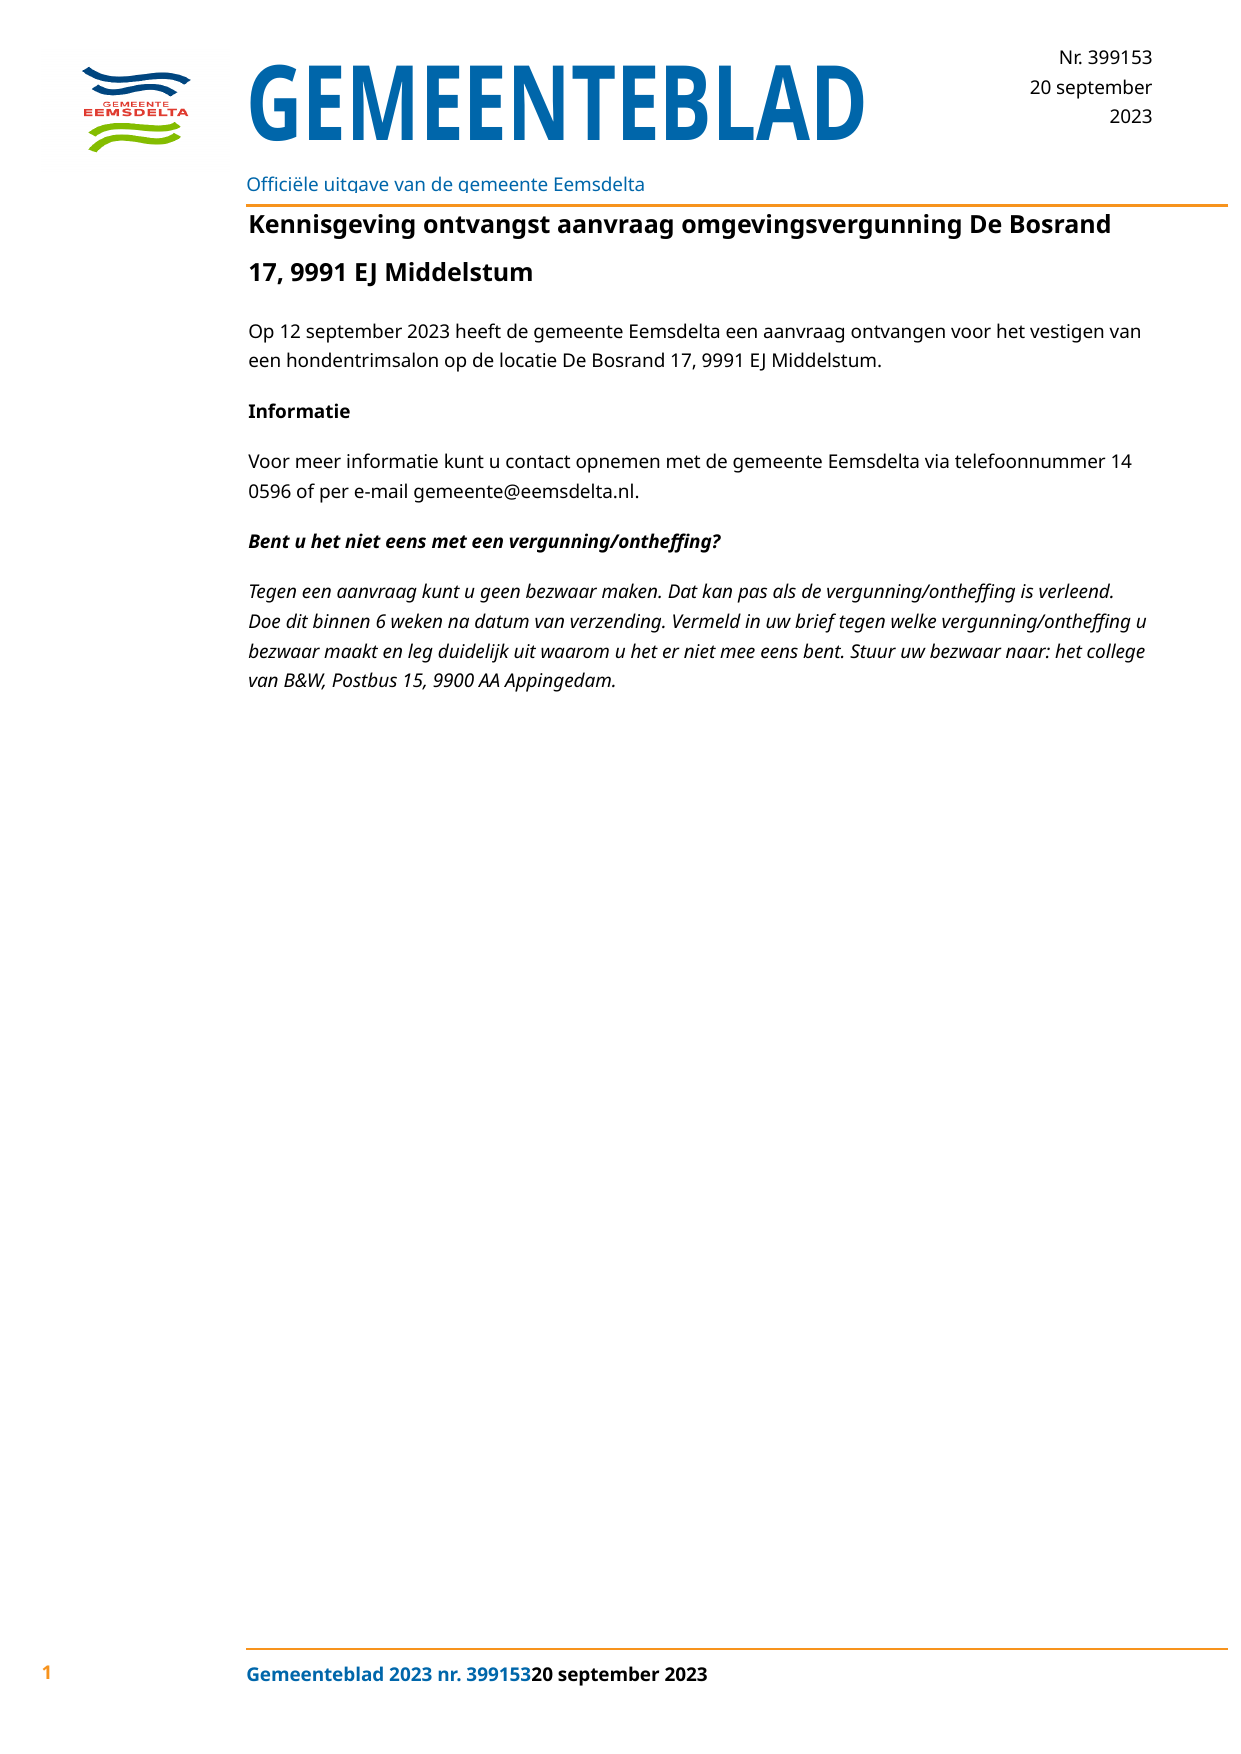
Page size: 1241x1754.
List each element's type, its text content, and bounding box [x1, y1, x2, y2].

text Op 12 september 2023 heeft de gemeente Eemsdelta een aanvraag ontvangen voor het vestigen van een hondentrimsalon op de locatie De Bosrand 17, 9991 EJ Middelstum. [248, 318, 1152, 373]
text Bent u het niet eens met een vergunning/ontheffing? [248, 528, 1152, 554]
text Informatie [248, 398, 1152, 424]
text Voor meer informatie kunt u contact opnemen met de gemeente Eemsdelta via telefoonnummer 14 0596 of per e-mail gemeente@eemsdelta.nl. [248, 448, 1152, 504]
text Tegen een aanvraag kunt u geen bezwaar maken. Dat kan pas als de vergunning/ontheffing is verleend. Doe dit binnen 6 weken na datum van verzending. Vermeld in uw brief tegen welke vergunning/ontheffing u bezwaar maakt en leg duidelijk uit waarom u het er niet mee eens bent. Stuur uw bezwaar naar: het college van B&W, Postbus 15, 9900 AA Appingedam. [248, 579, 1152, 693]
picture [41, 47, 231, 172]
text Kennisgeving ontvangst aanvraag omgevingsvergunning De Bosrand 17, 9991 EJ Middelstum [248, 207, 1152, 288]
